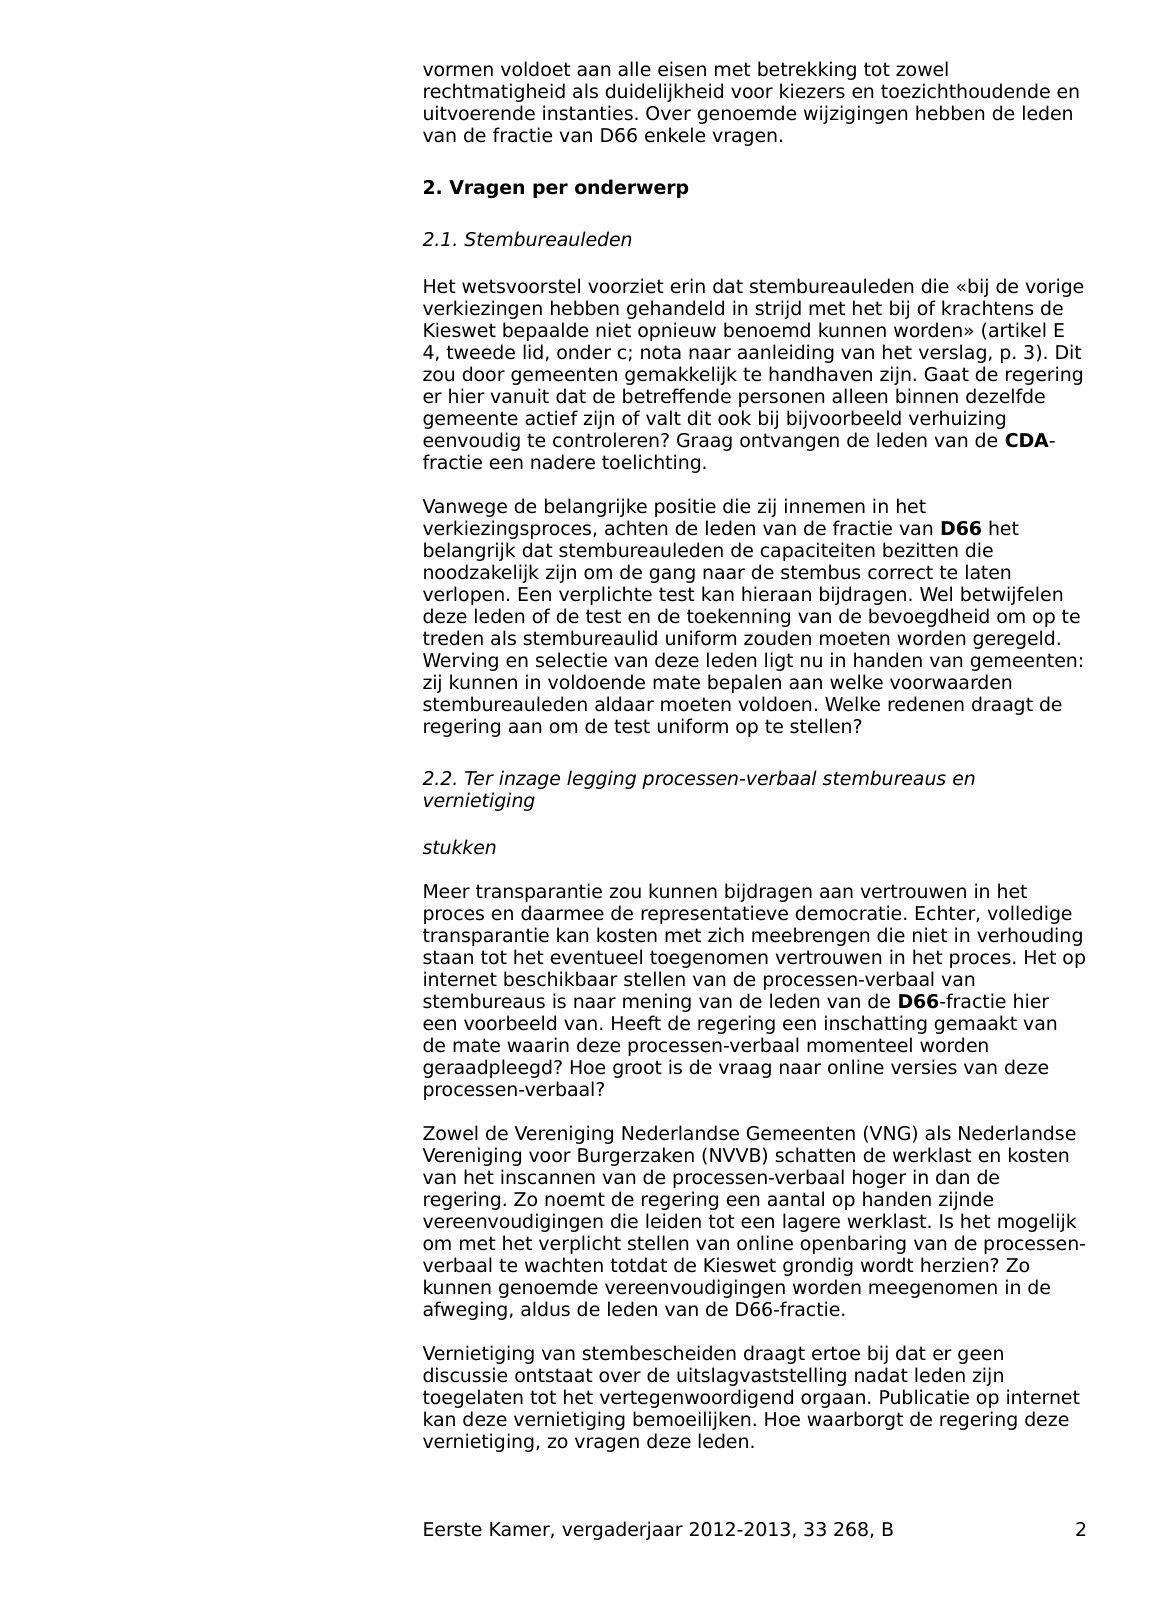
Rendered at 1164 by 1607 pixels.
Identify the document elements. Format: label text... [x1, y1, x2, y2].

text Het wetsvoorstel voorziet erin dat stembureauleden die «bij de vorige verkiezingen hebben gehandeld in strijd met het bij of krachtens de Kieswet bepaalde niet opnieuw benoemd kunnen worden» (artikel E 4, tweede lid, onder c; nota naar aanleiding van het verslag, p. 3). Dit zou door gemeenten gemakkelijk te handhaven zijn. Gaat de regering er hier vanuit dat de betreffende personen alleen binnen dezelfde gemeente actief zijn of valt dit ook bij bijvoorbeeld verhuizing eenvoudig te controleren? Graag ontvangen de leden van de CDA-fractie een nadere toelichting. [422, 276, 1087, 474]
subtitle 2.1. Stembureauleden [422, 229, 1087, 251]
text vormen voldoet aan alle eisen met betrekking tot zowel rechtmatigheid als duidelijkheid voor kiezers en toezichthoudende en uitvoerende instanties. Over genoemde wijzigingen hebben de leden van de fractie van D66 enkele vragen. [422, 59, 1087, 147]
text Vanwege de belangrijke positie die zij innemen in het verkiezingsproces, achten de leden van de fractie van D66 het belangrijk dat stembureauleden de capaciteiten bezitten die noodzakelijk zijn om de gang naar de stembus correct te laten verlopen. Een verplichte test kan hieraan bijdragen. Wel betwijfelen deze leden of de test en de toekenning van de bevoegdheid om op te treden als stembureaulid uniform zouden moeten worden geregeld. Werving en selectie van deze leden ligt nu in handen van gemeenten: zij kunnen in voldoende mate bepalen aan welke voorwaarden stembureauleden aldaar moeten voldoen. Welke redenen draagt de regering aan om de test uniform op te stellen? [422, 496, 1087, 738]
text Zowel de Vereniging Nederlandse Gemeenten (VNG) als Nederlandse Vereniging voor Burgerzaken (NVVB) schatten de werklast en kosten van het inscannen van de processen-verbaal hoger in dan de regering. Zo noemt de regering een aantal op handen zijnde vereenvoudigingen die leiden tot een lagere werklast. Is het mogelijk om met het verplicht stellen van online openbaring van de processen-verbaal te wachten totdat de Kieswet grondig wordt herzien? Zo kunnen genoemde vereenvoudigingen worden meegenomen in de afweging, aldus de leden van de D66-fractie. [422, 1123, 1087, 1321]
text Meer transparantie zou kunnen bijdragen aan vertrouwen in het proces en daarmee de representatieve democratie. Echter, volledige transparantie kan kosten met zich meebrengen die niet in verhouding staan tot het eventueel toegenomen vertrouwen in het proces. Het op internet beschikbaar stellen van de processen-verbaal van stembureaus is naar mening van de leden van de D66-fractie hier een voorbeeld van. Heeft de regering een inschatting gemaakt van de mate waarin deze processen-verbaal momenteel worden geraadpleegd? Hoe groot is de vraag naar online versies van deze processen-verbaal? [422, 881, 1087, 1101]
text Vernietiging van stembescheiden draagt ertoe bij dat er geen discussie ontstaat over de uitslagvaststelling nadat leden zijn toegelaten tot het vertegenwoordigend orgaan. Publicatie op internet kan deze vernietiging bemoeilijken. Hoe waarborgt de regering deze vernietiging, zo vragen deze leden. [422, 1343, 1087, 1453]
text stukken [422, 837, 1087, 859]
subtitle 2. Vragen per onderwerp [422, 177, 1087, 199]
subtitle 2.2. Ter inzage legging processen-verbaal stembureaus en vernietiging [422, 768, 1087, 812]
